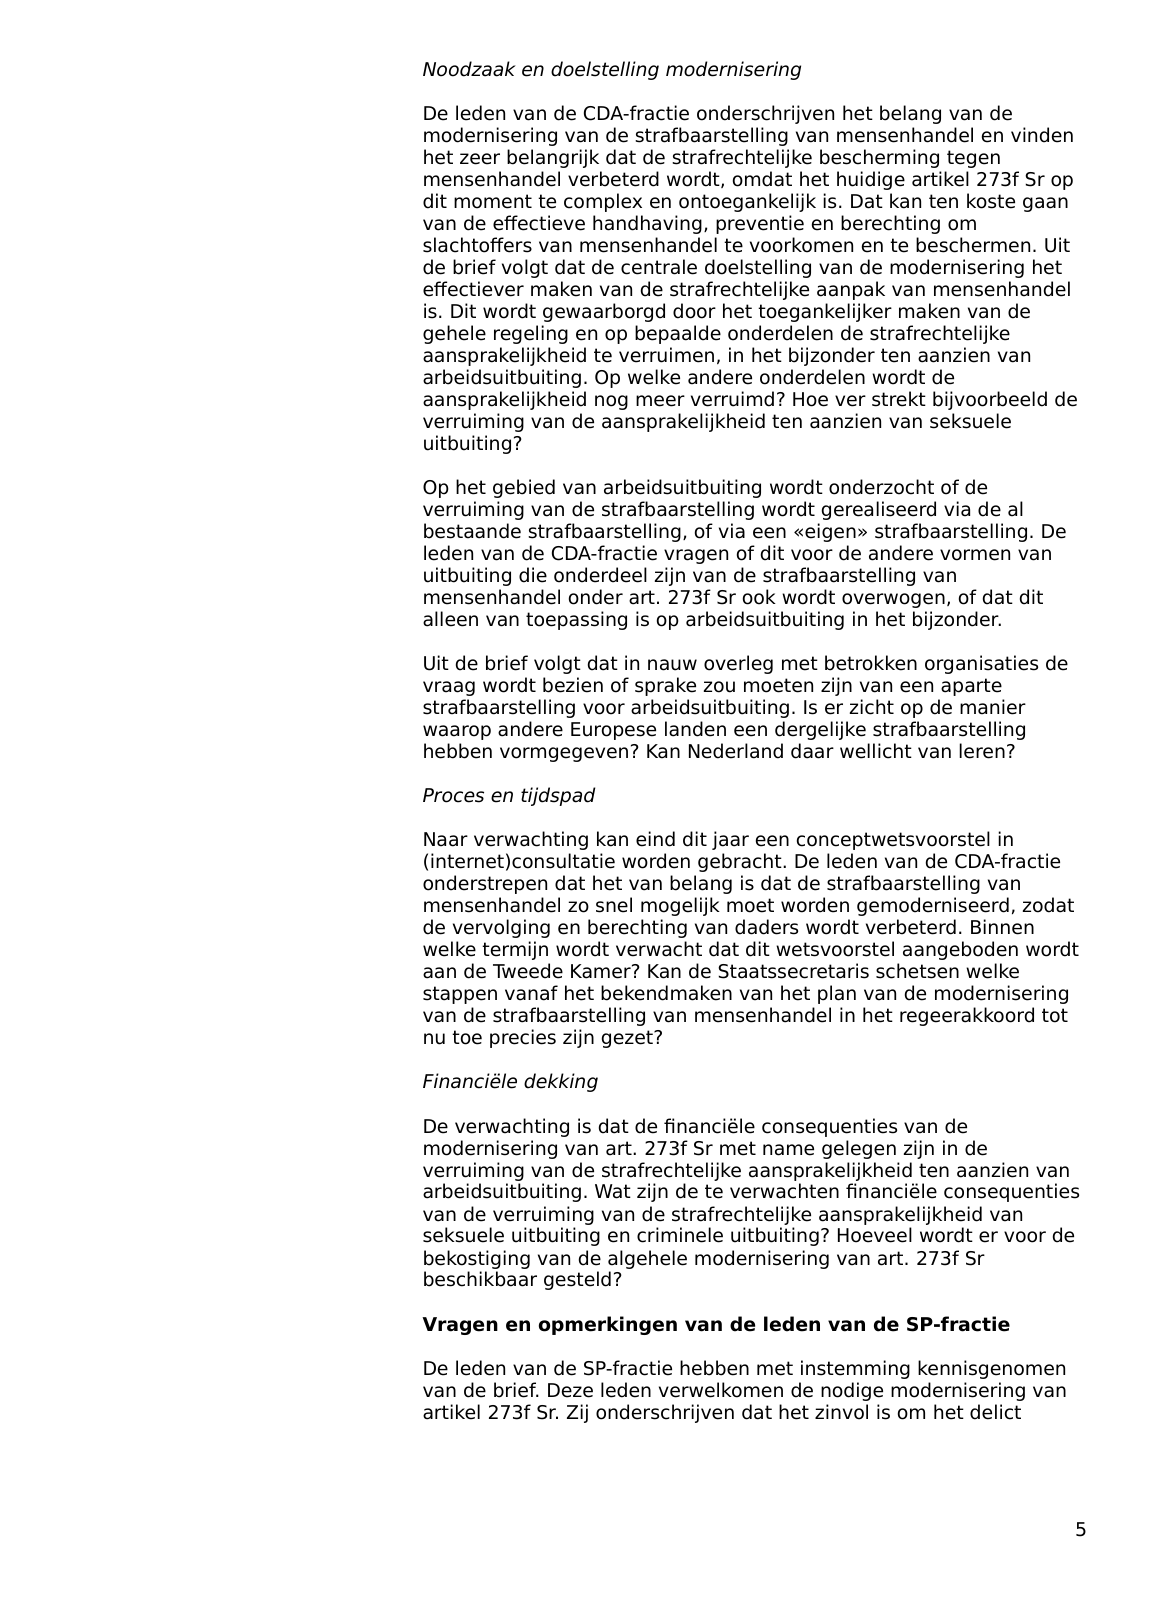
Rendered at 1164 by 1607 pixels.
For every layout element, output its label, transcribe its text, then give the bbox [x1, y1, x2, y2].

text De leden van de CDA-fractie onderschrijven het belang van de modernisering van de strafbaarstelling van mensenhandel en vinden het zeer belangrijk dat de strafrechtelijke bescherming tegen mensenhandel verbeterd wordt, omdat het huidige artikel 273f Sr op dit moment te complex en ontoegankelijk is. Dat kan ten koste gaan van de effectieve handhaving, preventie en berechting om slachtoffers van mensenhandel te voorkomen en te beschermen. Uit de brief volgt dat de centrale doelstelling van de modernisering het effectiever maken van de strafrechtelijke aanpak van mensenhandel is. Dit wordt gewaarborgd door het toegankelijker maken van de gehele regeling en op bepaalde onderdelen de strafrechtelijke aansprakelijkheid te verruimen, in het bijzonder ten aanzien van arbeidsuitbuiting. Op welke andere onderdelen wordt de aansprakelijkheid nog meer verruimd? Hoe ver strekt bijvoorbeeld de verruiming van de aansprakelijkheid ten aanzien van seksuele uitbuiting? [422, 103, 1087, 455]
text Uit de brief volgt dat in nauw overleg met betrokken organisaties de vraag wordt bezien of sprake zou moeten zijn van een aparte strafbaarstelling voor arbeidsuitbuiting. Is er zicht op de manier waarop andere Europese landen een dergelijke strafbaarstelling hebben vormgegeven? Kan Nederland daar wellicht van leren? [422, 653, 1087, 763]
subtitle Financiële dekking [422, 1071, 1087, 1093]
text De verwachting is dat de financiële consequenties van de modernisering van art. 273f Sr met name gelegen zijn in de verruiming van de strafrechtelijke aansprakelijkheid ten aanzien van arbeidsuitbuiting. Wat zijn de te verwachten financiële consequenties van de verruiming van de strafrechtelijke aansprakelijkheid van seksuele uitbuiting en criminele uitbuiting? Hoeveel wordt er voor de bekostiging van de algehele modernisering van art. 273f Sr beschikbaar gesteld? [422, 1116, 1087, 1291]
subtitle Noodzaak en doelstelling modernisering [422, 59, 1087, 81]
text Naar verwachting kan eind dit jaar een conceptwetsvoorstel in (internet)consultatie worden gebracht. De leden van de CDA-fractie onderstrepen dat het van belang is dat de strafbaarstelling van mensenhandel zo snel mogelijk moet worden gemoderniseerd, zodat de vervolging en berechting van daders wordt verbeterd. Binnen welke termijn wordt verwacht dat dit wetsvoorstel aangeboden wordt aan de Tweede Kamer? Kan de Staatssecretaris schetsen welke stappen vanaf het bekendmaken van het plan van de modernisering van de strafbaarstelling van mensenhandel in het regeerakkoord tot nu toe precies zijn gezet? [422, 829, 1087, 1049]
text Op het gebied van arbeidsuitbuiting wordt onderzocht of de verruiming van de strafbaarstelling wordt gerealiseerd via de al bestaande strafbaarstelling, of via een «eigen» strafbaarstelling. De leden van de CDA-fractie vragen of dit voor de andere vormen van uitbuiting die onderdeel zijn van de strafbaarstelling van mensenhandel onder art. 273f Sr ook wordt overwogen, of dat dit alleen van toepassing is op arbeidsuitbuiting in het bijzonder. [422, 477, 1087, 631]
subtitle Proces en tijdspad [422, 785, 1087, 807]
text De leden van de SP-fractie hebben met instemming kennisgenomen van de brief. Deze leden verwelkomen de nodige modernisering van artikel 273f Sr. Zij onderschrijven dat het zinvol is om het delict [422, 1358, 1087, 1424]
subtitle Vragen en opmerkingen van de leden van de SP-fractie [422, 1313, 1087, 1336]
